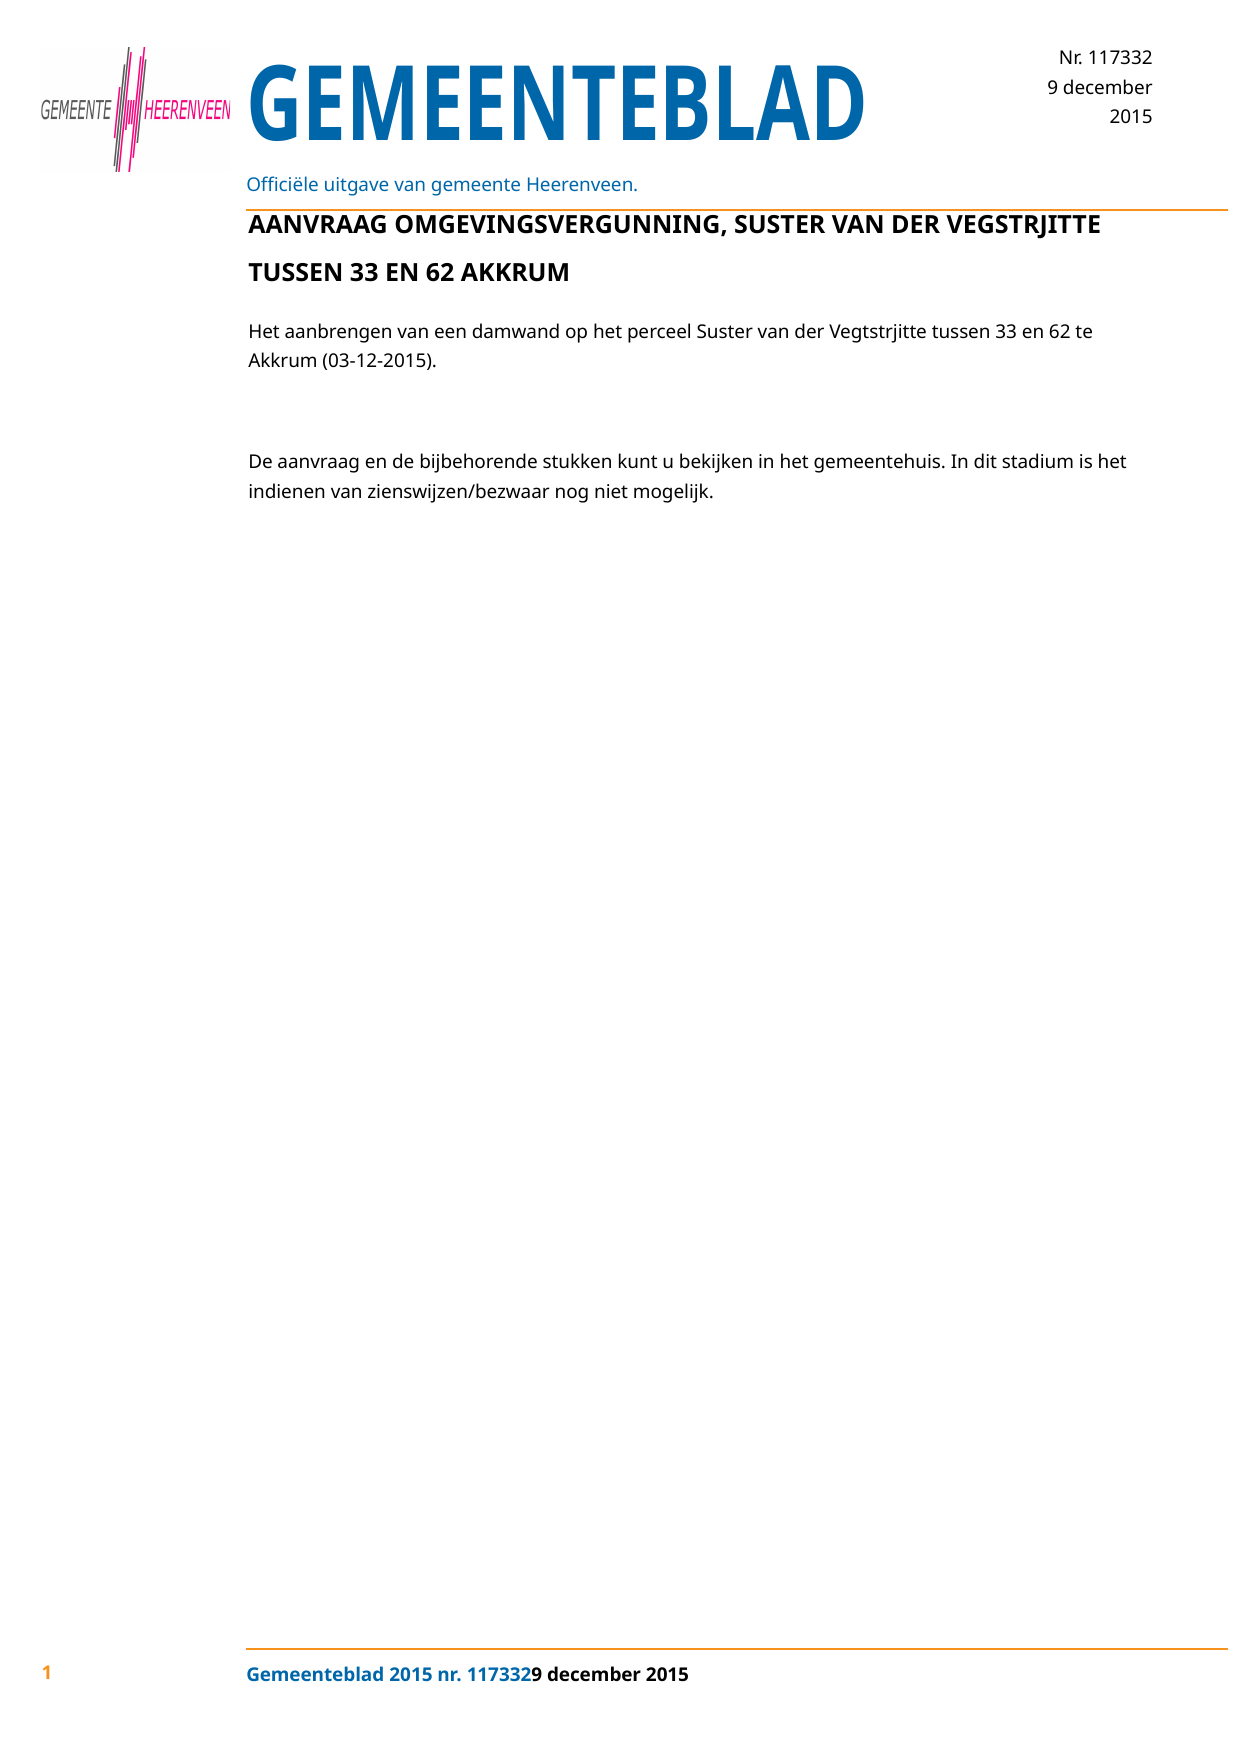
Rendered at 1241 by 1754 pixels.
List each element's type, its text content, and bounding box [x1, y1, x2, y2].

text AANVRAAG OMGEVINGSVERGUNNING, SUSTER VAN DER VEGSTRJITTE TUSSEN 33 EN 62 AKKRUM [248, 211, 1152, 288]
text De aanvraag en de bijbehorende stukken kunt u bekijken in het gemeentehuis. In dit stadium is het indienen van zienswijzen/bezwaar nog niet mogelijk. [248, 448, 1152, 504]
text Het aanbrengen van een damwand op het perceel Suster van der Vegtstrjitte tussen 33 en 62 te Akkrum (03-12-2015). [248, 318, 1152, 373]
picture [41, 47, 231, 172]
